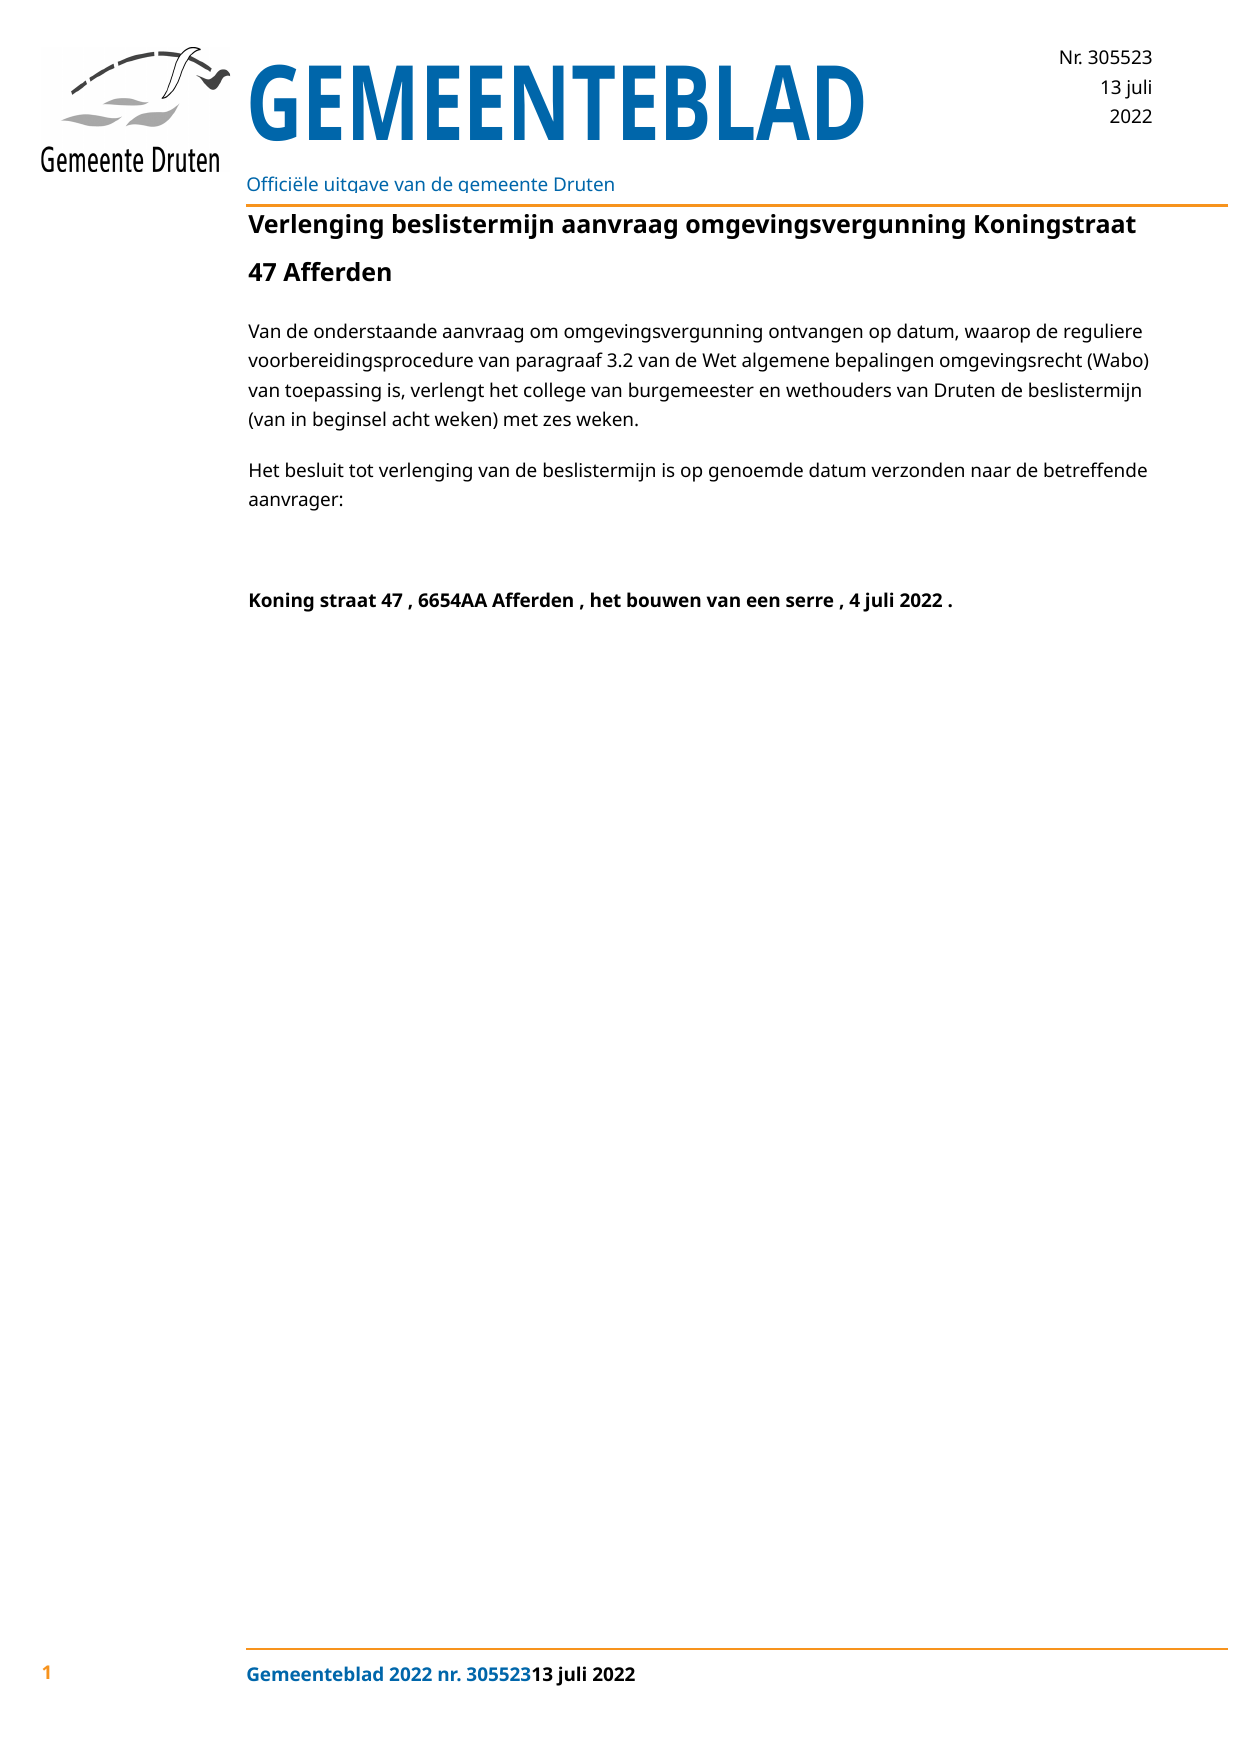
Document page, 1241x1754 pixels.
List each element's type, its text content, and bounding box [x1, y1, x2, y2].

text Verlenging beslistermijn aanvraag omgevingsvergunning Koningstraat 47 Afferden [248, 207, 1152, 288]
text Van de onderstaande aanvraag om omgevingsvergunning ontvangen op datum, waarop de reguliere voorbereidingsprocedure van paragraaf 3.2 van de Wet algemene bepalingen omgevingsrecht (Wabo) van toepassing is, verlengt het college van burgemeester en wethouders van Druten de beslistermijn (van in beginsel acht weken) met zes weken. [248, 318, 1152, 432]
text Koning straat 47 , 6654AA Afferden , het bouwen van een serre , 4 juli 2022 . [248, 587, 1152, 613]
picture [41, 47, 231, 172]
text Het besluit tot verlenging van de beslistermijn is op genoemde datum verzonden naar de betreffende aanvrager: [248, 457, 1152, 512]
